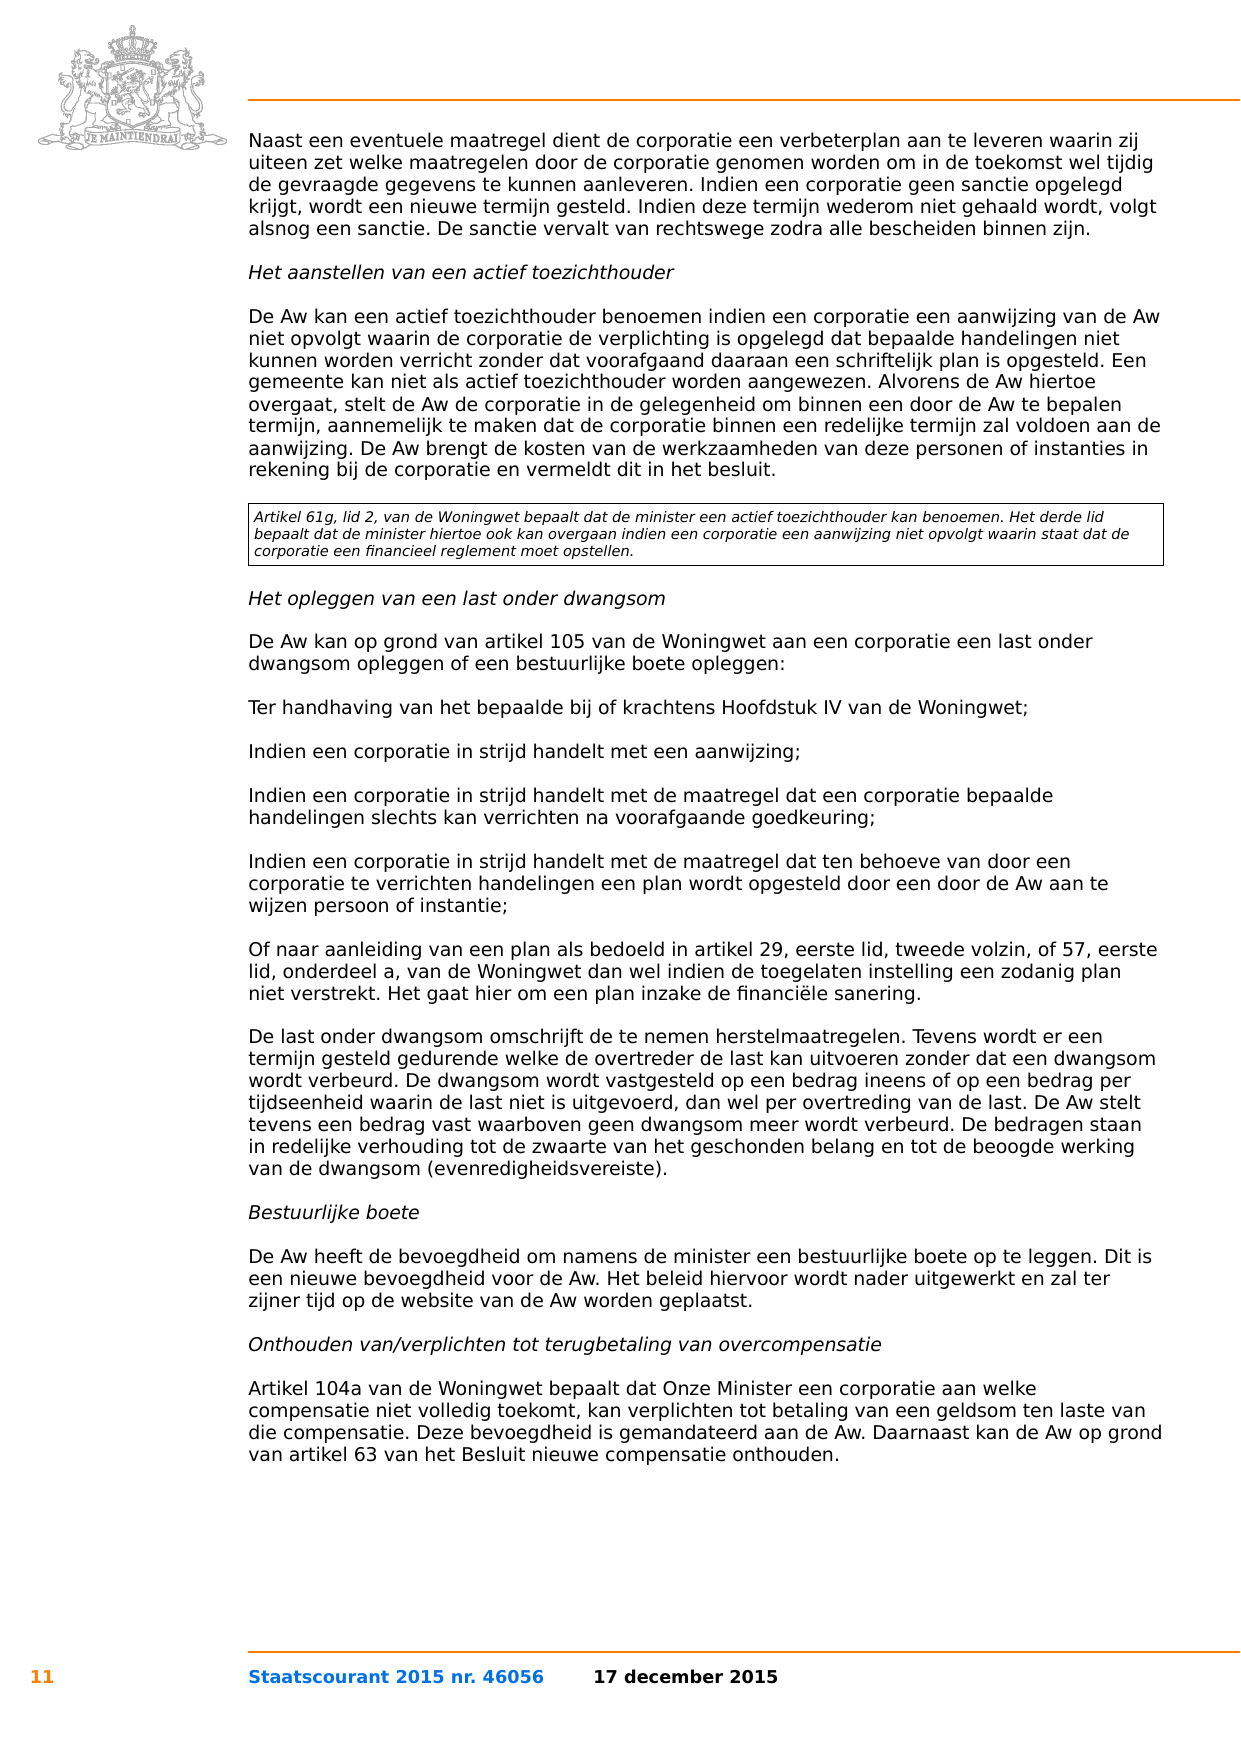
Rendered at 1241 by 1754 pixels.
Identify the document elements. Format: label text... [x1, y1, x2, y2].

subtitle Onthouden van/verplichten tot terugbetaling van overcompensatie [248, 1334, 1163, 1356]
subtitle Bestuurlijke boete [248, 1202, 1163, 1224]
picture [38, 25, 227, 150]
text Of naar aanleiding van een plan als bedoeld in artikel 29, eerste lid, tweede volzin, of 57, eerste lid, onderdeel a, van de Woningwet dan wel indien de toegelaten instelling een zodanig plan niet verstrekt. Het gaat hier om een plan inzake de financiële sanering. [248, 938, 1163, 1004]
text De Aw heeft de bevoegdheid om namens de minister een bestuurlijke boete op te leggen. Dit is een nieuwe bevoegdheid voor de Aw. Het beleid hiervoor wordt nader uitgewerkt en zal ter zijner tijd op de website van de Aw worden geplaatst. [248, 1246, 1163, 1312]
text Artikel 104a van de Woningwet bepaalt dat Onze Minister een corporatie aan welke compensatie niet volledig toekomt, kan verplichten tot betaling van een geldsom ten laste van die compensatie. Deze bevoegdheid is gemandateerd aan de Aw. Daarnaast kan de Aw op grond van artikel 63 van het Besluit nieuwe compensatie onthouden. [248, 1378, 1163, 1466]
text De Aw kan op grond van artikel 105 van de Woningwet aan een corporatie een last onder dwangsom opleggen of een bestuurlijke boete opleggen: [248, 631, 1163, 675]
text Indien een corporatie in strijd handelt met een aanwijzing; [248, 741, 1163, 763]
text Ter handhaving van het bepaalde bij of krachtens Hoofdstuk IV van de Woningwet; [248, 697, 1163, 719]
text Indien een corporatie in strijd handelt met de maatregel dat een corporatie bepaalde handelingen slechts kan verrichten na voorafgaande goedkeuring; [248, 785, 1163, 829]
text Indien een corporatie in strijd handelt met de maatregel dat ten behoeve van door een corporatie te verrichten handelingen een plan wordt opgesteld door een door de Aw aan te wijzen persoon of instantie; [248, 851, 1163, 917]
text Naast een eventuele maatregel dient de corporatie een verbeterplan aan te leveren waarin zij uiteen zet welke maatregelen door de corporatie genomen worden om in de toekomst wel tijdig de gevraagde gegevens te kunnen aanleveren. Indien een corporatie geen sanctie opgelegd krijgt, wordt een nieuwe termijn gesteld. Indien deze termijn wederom niet gehaald wordt, volgt alsnog een sanctie. De sanctie vervalt van rechtswege zodra alle bescheiden binnen zijn. [248, 130, 1163, 240]
text De last onder dwangsom omschrijft de te nemen herstelmaatregelen. Tevens wordt er een termijn gesteld gedurende welke de overtreder de last kan uitvoeren zonder dat een dwangsom wordt verbeurd. De dwangsom wordt vastgesteld op een bedrag ineens of op een bedrag per tijdseenheid waarin de last niet is uitgevoerd, dan wel per overtreding van de last. De Aw stelt tevens een bedrag vast waarboven geen dwangsom meer wordt verbeurd. De bedragen staan in redelijke verhouding tot de zwaarte van het geschonden belang en tot de beoogde werking van de dwangsom (evenredigheidsvereiste). [248, 1026, 1163, 1180]
subtitle Het opleggen van een last onder dwangsom [248, 587, 1163, 609]
subtitle Het aanstellen van een actief toezichthouder [248, 262, 1163, 284]
table_header Artikel 61g, lid 2, van de Woningwet bepaalt dat de minister een actief toezichthouder kan benoemen. Het derde lid bepaalt dat de minister hiertoe ook kan overgaan indien een corporatie een aanwijzing niet opvolgt waarin staat dat de corporatie een financieel reglement moet opstellen. [249, 504, 1163, 564]
text De Aw kan een actief toezichthouder benoemen indien een corporatie een aanwijzing van de Aw niet opvolgt waarin de corporatie de verplichting is opgelegd dat bepaalde handelingen niet kunnen worden verricht zonder dat voorafgaand daaraan een schriftelijk plan is opgesteld. Een gemeente kan niet als actief toezichthouder worden aangewezen. Alvorens de Aw hiertoe overgaat, stelt de Aw de corporatie in de gelegenheid om binnen een door de Aw te bepalen termijn, aannemelijk te maken dat de corporatie binnen een redelijke termijn zal voldoen aan de aanwijzing. De Aw brengt de kosten van de werkzaamheden van deze personen of instanties in rekening bij de corporatie en vermeldt dit in het besluit. [248, 306, 1163, 481]
